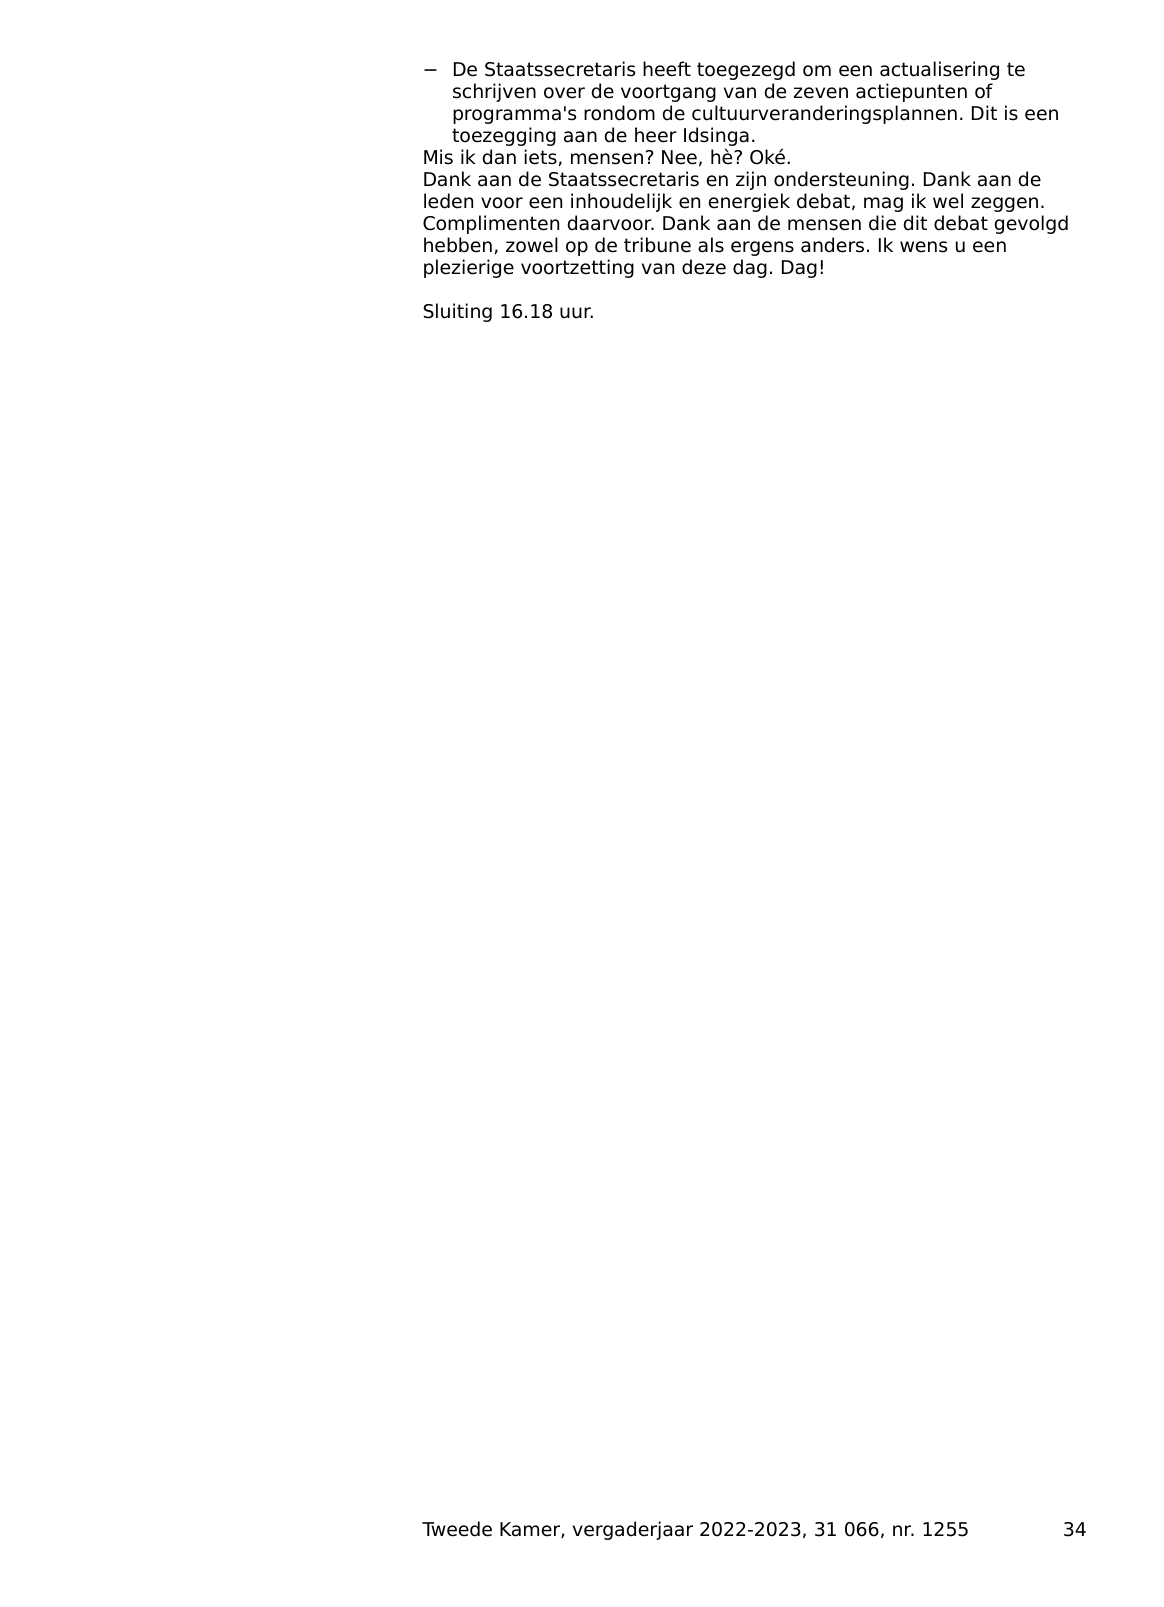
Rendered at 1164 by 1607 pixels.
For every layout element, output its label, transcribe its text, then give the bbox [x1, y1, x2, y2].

text Dank aan de Staatssecretaris en zijn ondersteuning. Dank aan de leden voor een inhoudelijk en energiek debat, mag ik wel zeggen. Complimenten daarvoor. Dank aan de mensen die dit debat gevolgd hebben, zowel op de tribune als ergens anders. Ik wens u een plezierige voortzetting van deze dag. Dag! [422, 169, 1087, 279]
text − De Staatssecretaris heeft toegezegd om een actualisering te schrijven over de voortgang van de zeven actiepunten of programma's rondom de cultuurveranderingsplannen. Dit is een toezegging aan de heer Idsinga. [422, 59, 1087, 147]
text Mis ik dan iets, mensen? Nee, hè? Oké. [422, 147, 1087, 169]
text Sluiting 16.18 uur. [422, 301, 1087, 323]
